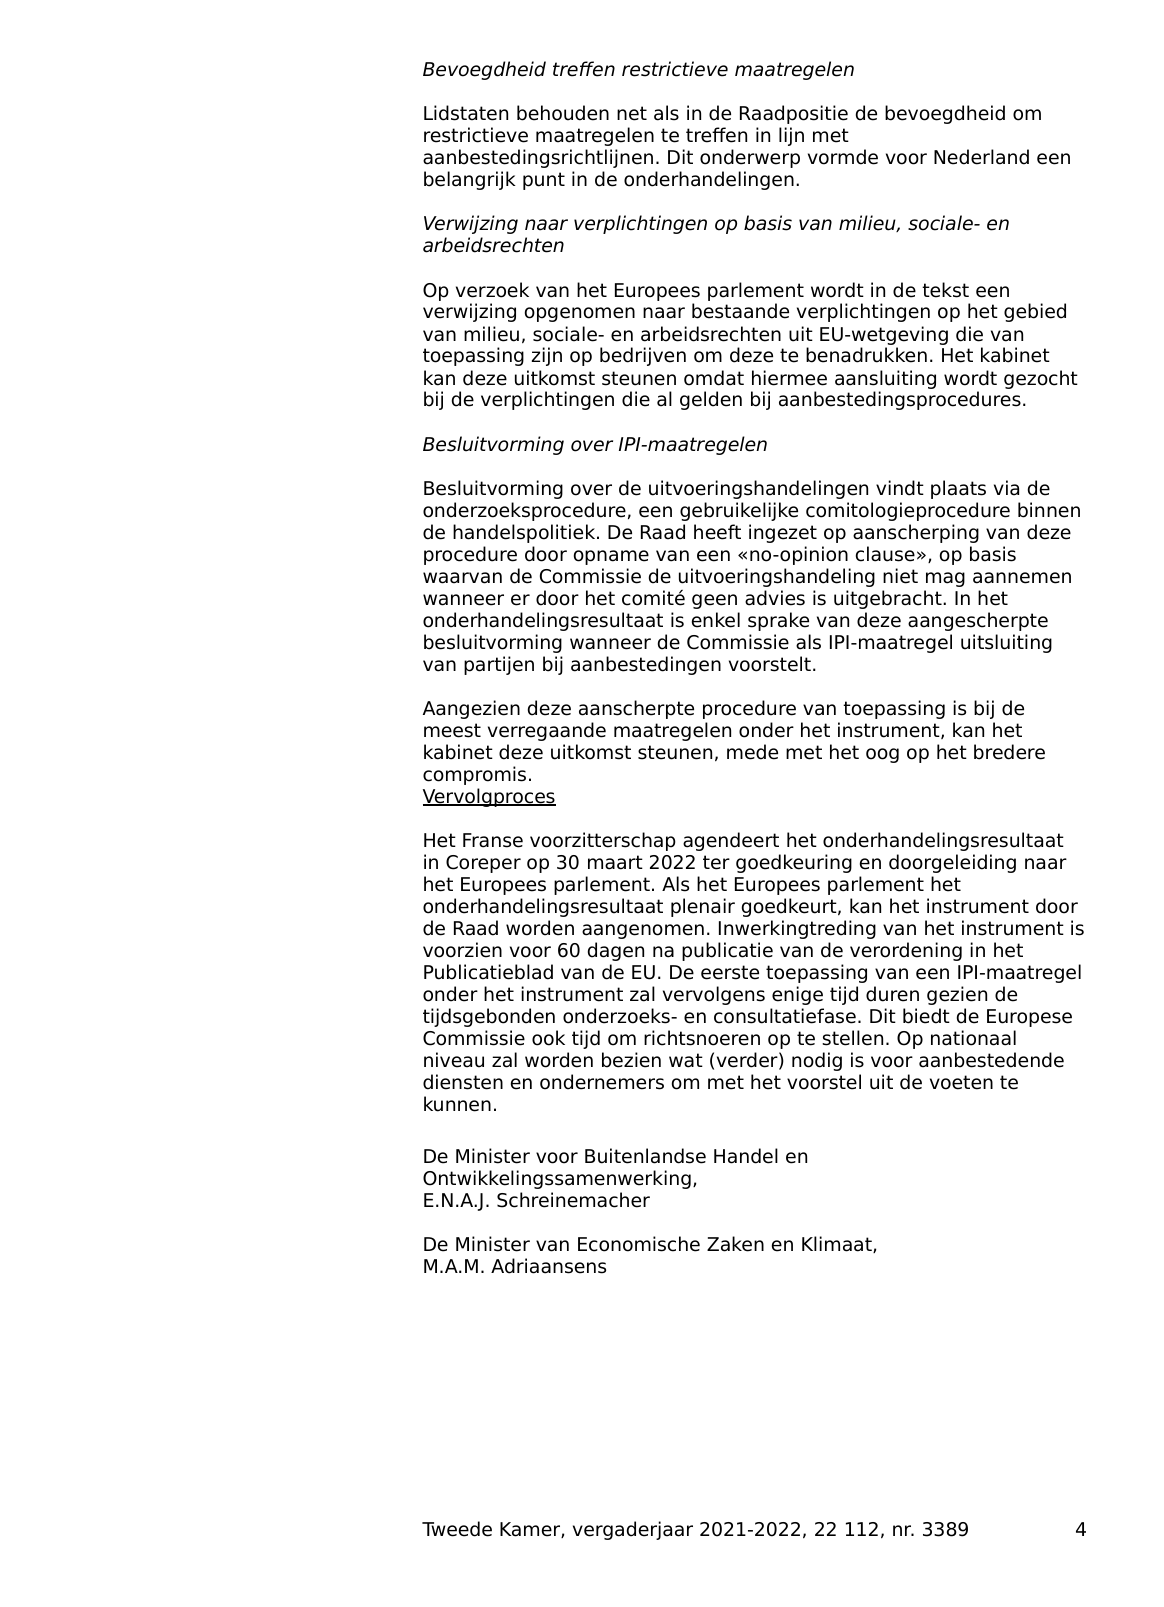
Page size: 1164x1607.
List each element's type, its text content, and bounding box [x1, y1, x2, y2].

subtitle Verwijzing naar verplichtingen op basis van milieu, sociale- en arbeidsrechten [422, 213, 1087, 257]
text Vervolgproces [422, 786, 1087, 808]
text Lidstaten behouden net als in de Raadpositie de bevoegdheid om restrictieve maatregelen te treffen in lijn met aanbestedingsrichtlijnen. Dit onderwerp vormde voor Nederland een belangrijk punt in de onderhandelingen. [422, 103, 1087, 191]
subtitle Bevoegdheid treffen restrictieve maatregelen [422, 59, 1087, 81]
text Het Franse voorzitterschap agendeert het onderhandelingsresultaat in Coreper op 30 maart 2022 ter goedkeuring en doorgeleiding naar het Europees parlement. Als het Europees parlement het onderhandelingsresultaat plenair goedkeurt, kan het instrument door de Raad worden aangenomen. Inwerkingtreding van het instrument is voorzien voor 60 dagen na publicatie van de verordening in het Publicatieblad van de EU. De eerste toepassing van een IPI-maatregel onder het instrument zal vervolgens enige tijd duren gezien de tijdsgebonden onderzoeks- en consultatiefase. Dit biedt de Europese Commissie ook tijd om richtsnoeren op te stellen. Op nationaal niveau zal worden bezien wat (verder) nodig is voor aanbestedende diensten en ondernemers om met het voorstel uit de voeten te kunnen. [422, 830, 1087, 1116]
text Besluitvorming over de uitvoeringshandelingen vindt plaats via de onderzoeksprocedure, een gebruikelijke comitologieprocedure binnen de handelspolitiek. De Raad heeft ingezet op aanscherping van deze procedure door opname van een «no-opinion clause», op basis waarvan de Commissie de uitvoeringshandeling niet mag aannemen wanneer er door het comité geen advies is uitgebracht. In het onderhandelingsresultaat is enkel sprake van deze aangescherpte besluitvorming wanneer de Commissie als IPI-maatregel uitsluiting van partijen bij aanbestedingen voorstelt. [422, 478, 1087, 676]
text De Minister voor Buitenlandse Handel en Ontwikkelingssamenwerking, E.N.A.J. Schreinemacher [422, 1146, 1087, 1211]
text Op verzoek van het Europees parlement wordt in de tekst een verwijzing opgenomen naar bestaande verplichtingen op het gebied van milieu, sociale- en arbeidsrechten uit EU-wetgeving die van toepassing zijn op bedrijven om deze te benadrukken. Het kabinet kan deze uitkomst steunen omdat hiermee aansluiting wordt gezocht bij de verplichtingen die al gelden bij aanbestedingsprocedures. [422, 279, 1087, 411]
subtitle Besluitvorming over IPI-maatregelen [422, 433, 1087, 456]
text Aangezien deze aanscherpte procedure van toepassing is bij de meest verregaande maatregelen onder het instrument, kan het kabinet deze uitkomst steunen, mede met het oog op het bredere compromis. [422, 698, 1087, 786]
text De Minister van Economische Zaken en Klimaat, M.A.M. Adriaansens [422, 1234, 1087, 1278]
